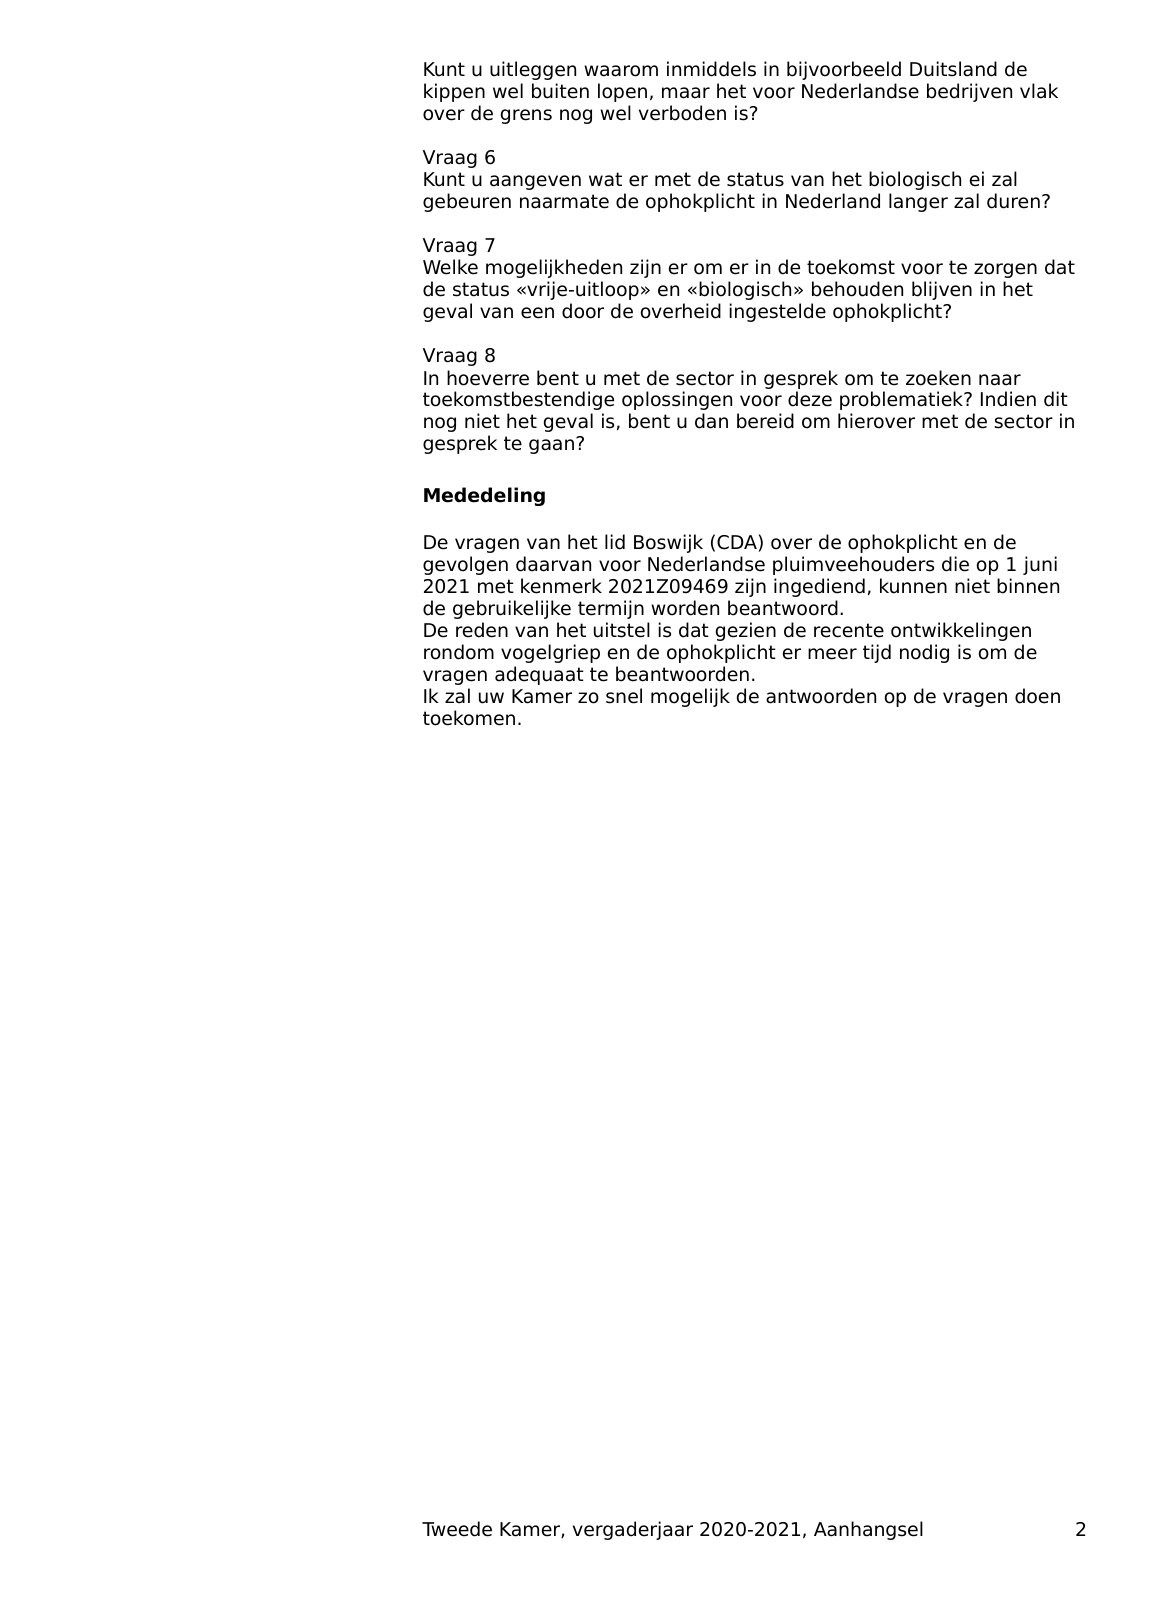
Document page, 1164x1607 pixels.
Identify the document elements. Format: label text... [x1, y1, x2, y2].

text Vraag 6 [422, 147, 1087, 169]
text Welke mogelijkheden zijn er om er in de toekomst voor te zorgen dat de status «vrije-uitloop» en «biologisch» behouden blijven in het geval van een door de overheid ingestelde ophokplicht? [422, 257, 1087, 323]
text De reden van het uitstel is dat gezien de recente ontwikkelingen rondom vogelgriep en de ophokplicht er meer tijd nodig is om de vragen adequaat te beantwoorden. [422, 620, 1087, 686]
text Kunt u uitleggen waarom inmiddels in bijvoorbeeld Duitsland de kippen wel buiten lopen, maar het voor Nederlandse bedrijven vlak over de grens nog wel verboden is? [422, 59, 1087, 125]
text Ik zal uw Kamer zo snel mogelijk de antwoorden op de vragen doen toekomen. [422, 686, 1087, 730]
text In hoeverre bent u met de sector in gesprek om te zoeken naar toekomstbestendige oplossingen voor deze problematiek? Indien dit nog niet het geval is, bent u dan bereid om hierover met de sector in gesprek te gaan? [422, 367, 1087, 455]
text De vragen van het lid Boswijk (CDA) over de ophokplicht en de gevolgen daarvan voor Nederlandse pluimveehouders die op 1 juni 2021 met kenmerk 2021Z09469 zijn ingediend, kunnen niet binnen de gebruikelijke termijn worden beantwoord. [422, 532, 1087, 620]
text Vraag 8 [422, 345, 1087, 367]
subtitle Mededeling [422, 485, 1087, 507]
text Vraag 7 [422, 235, 1087, 257]
text Kunt u aangeven wat er met de status van het biologisch ei zal gebeuren naarmate de ophokplicht in Nederland langer zal duren? [422, 169, 1087, 213]
